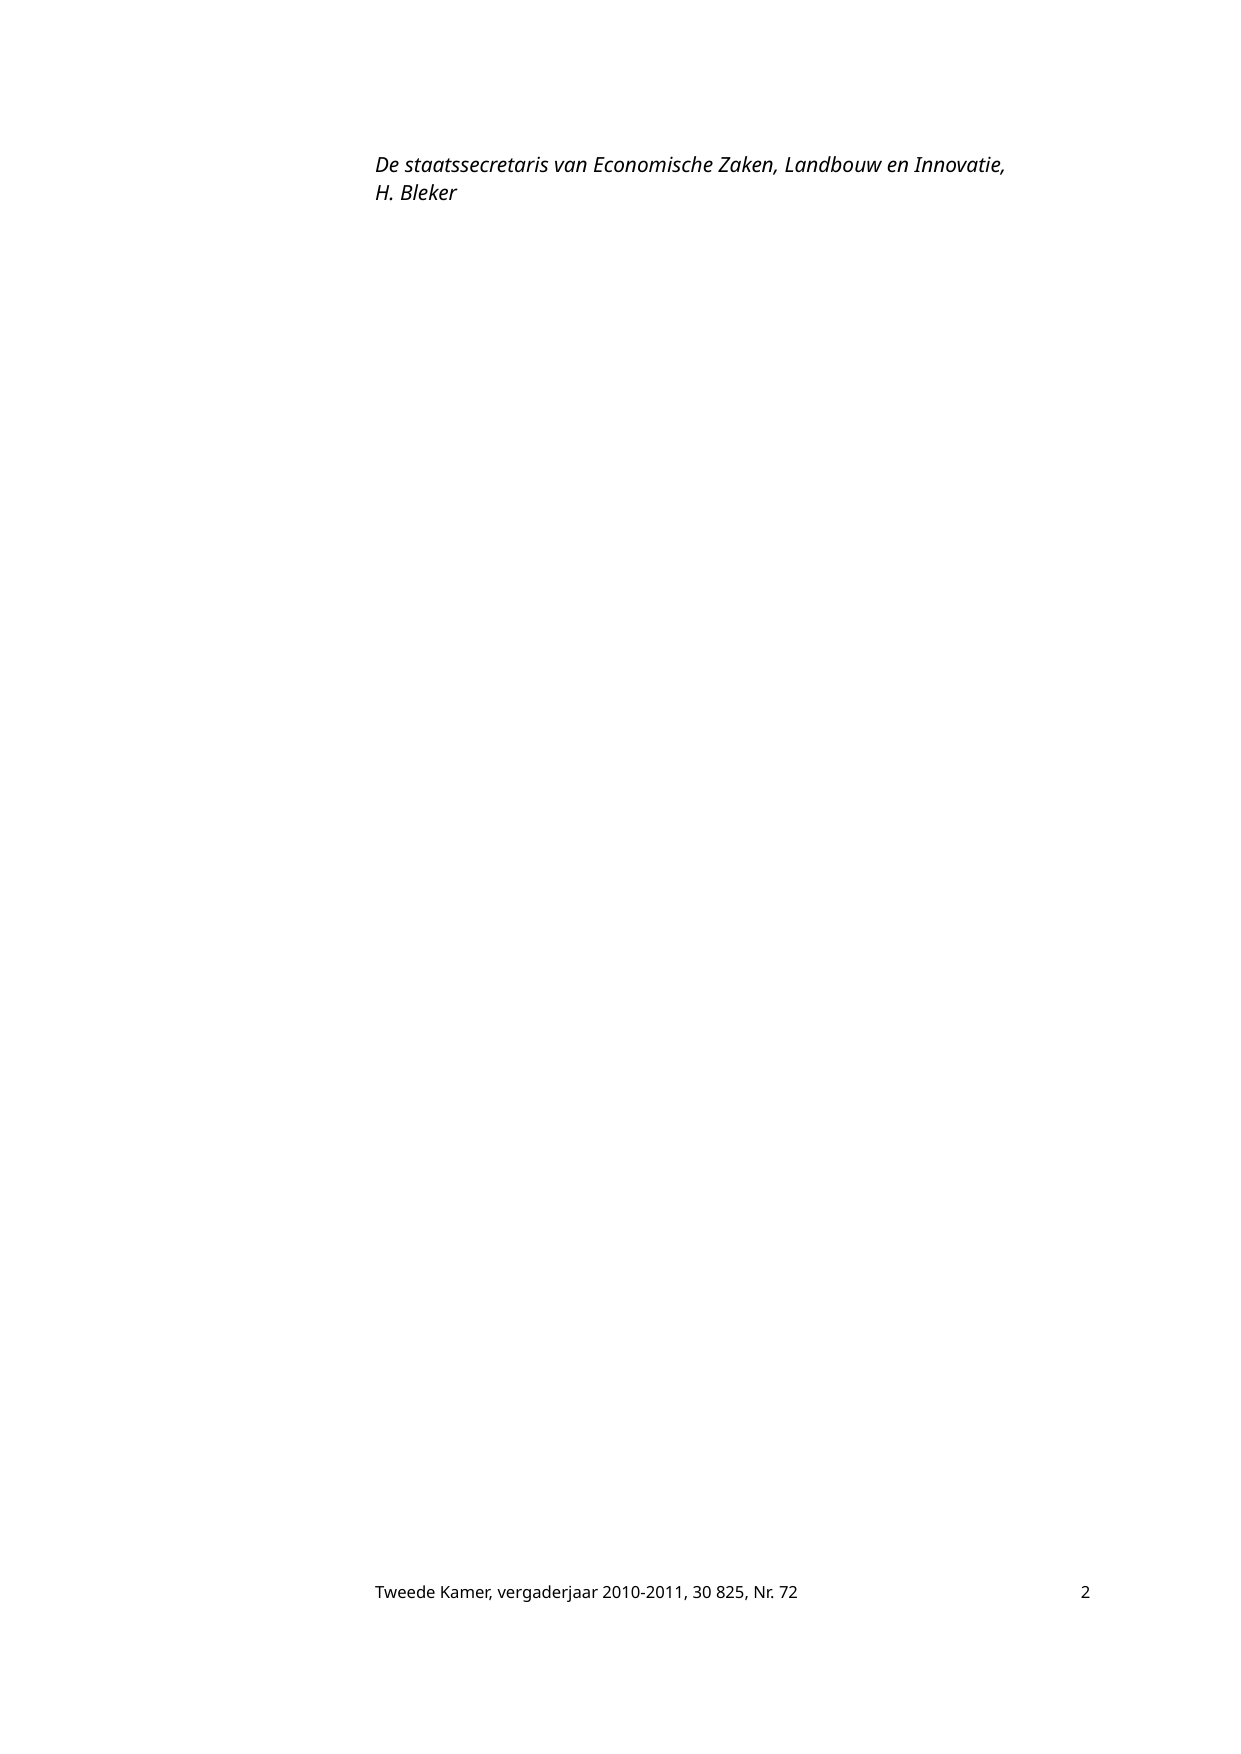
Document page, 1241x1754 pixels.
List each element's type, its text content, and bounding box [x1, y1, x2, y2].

text De staatssecretaris van Economische Zaken, Landbouw en Innovatie, [375, 150, 1090, 178]
text H. Bleker [375, 178, 1090, 207]
